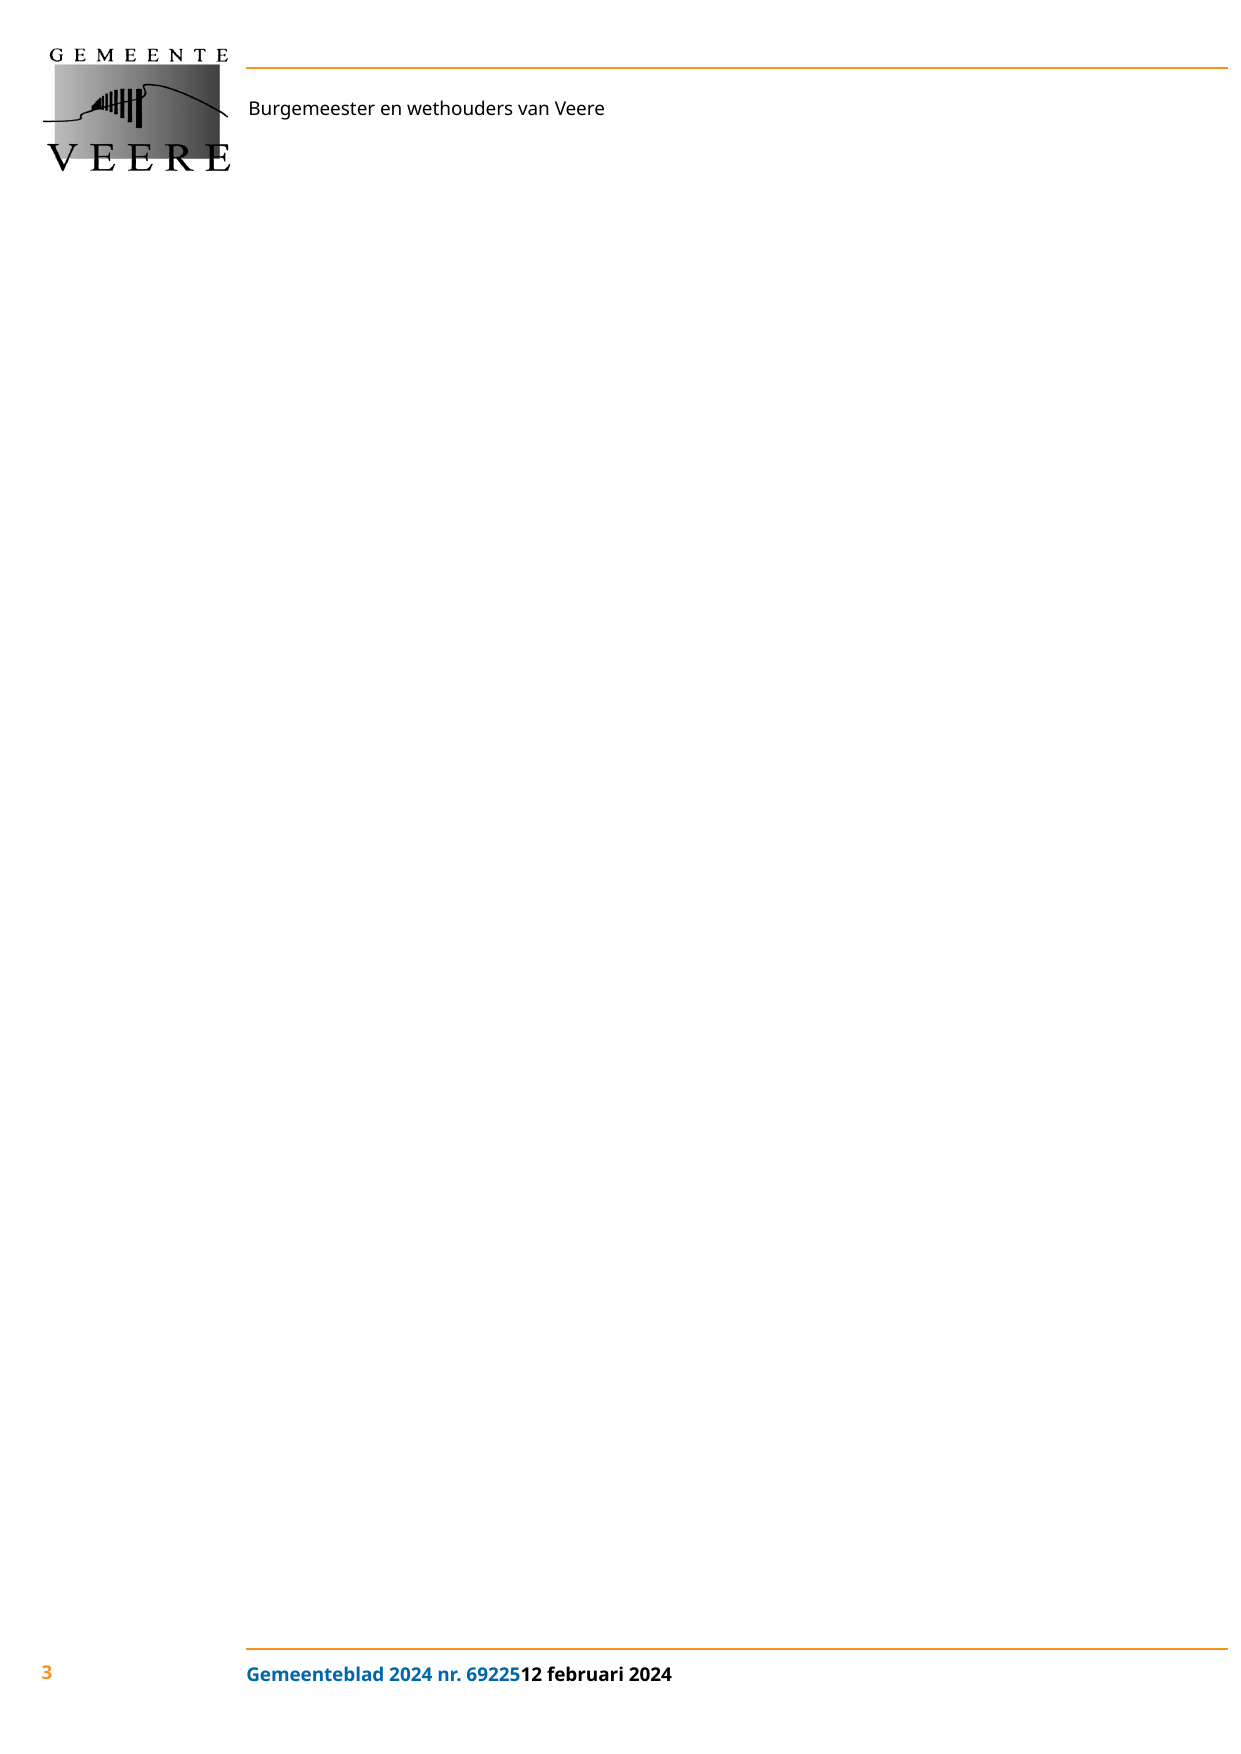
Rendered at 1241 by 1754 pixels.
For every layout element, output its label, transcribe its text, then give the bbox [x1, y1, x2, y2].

picture [41, 47, 231, 172]
text Burgemeester en wethouders van Veere [248, 95, 1152, 121]
